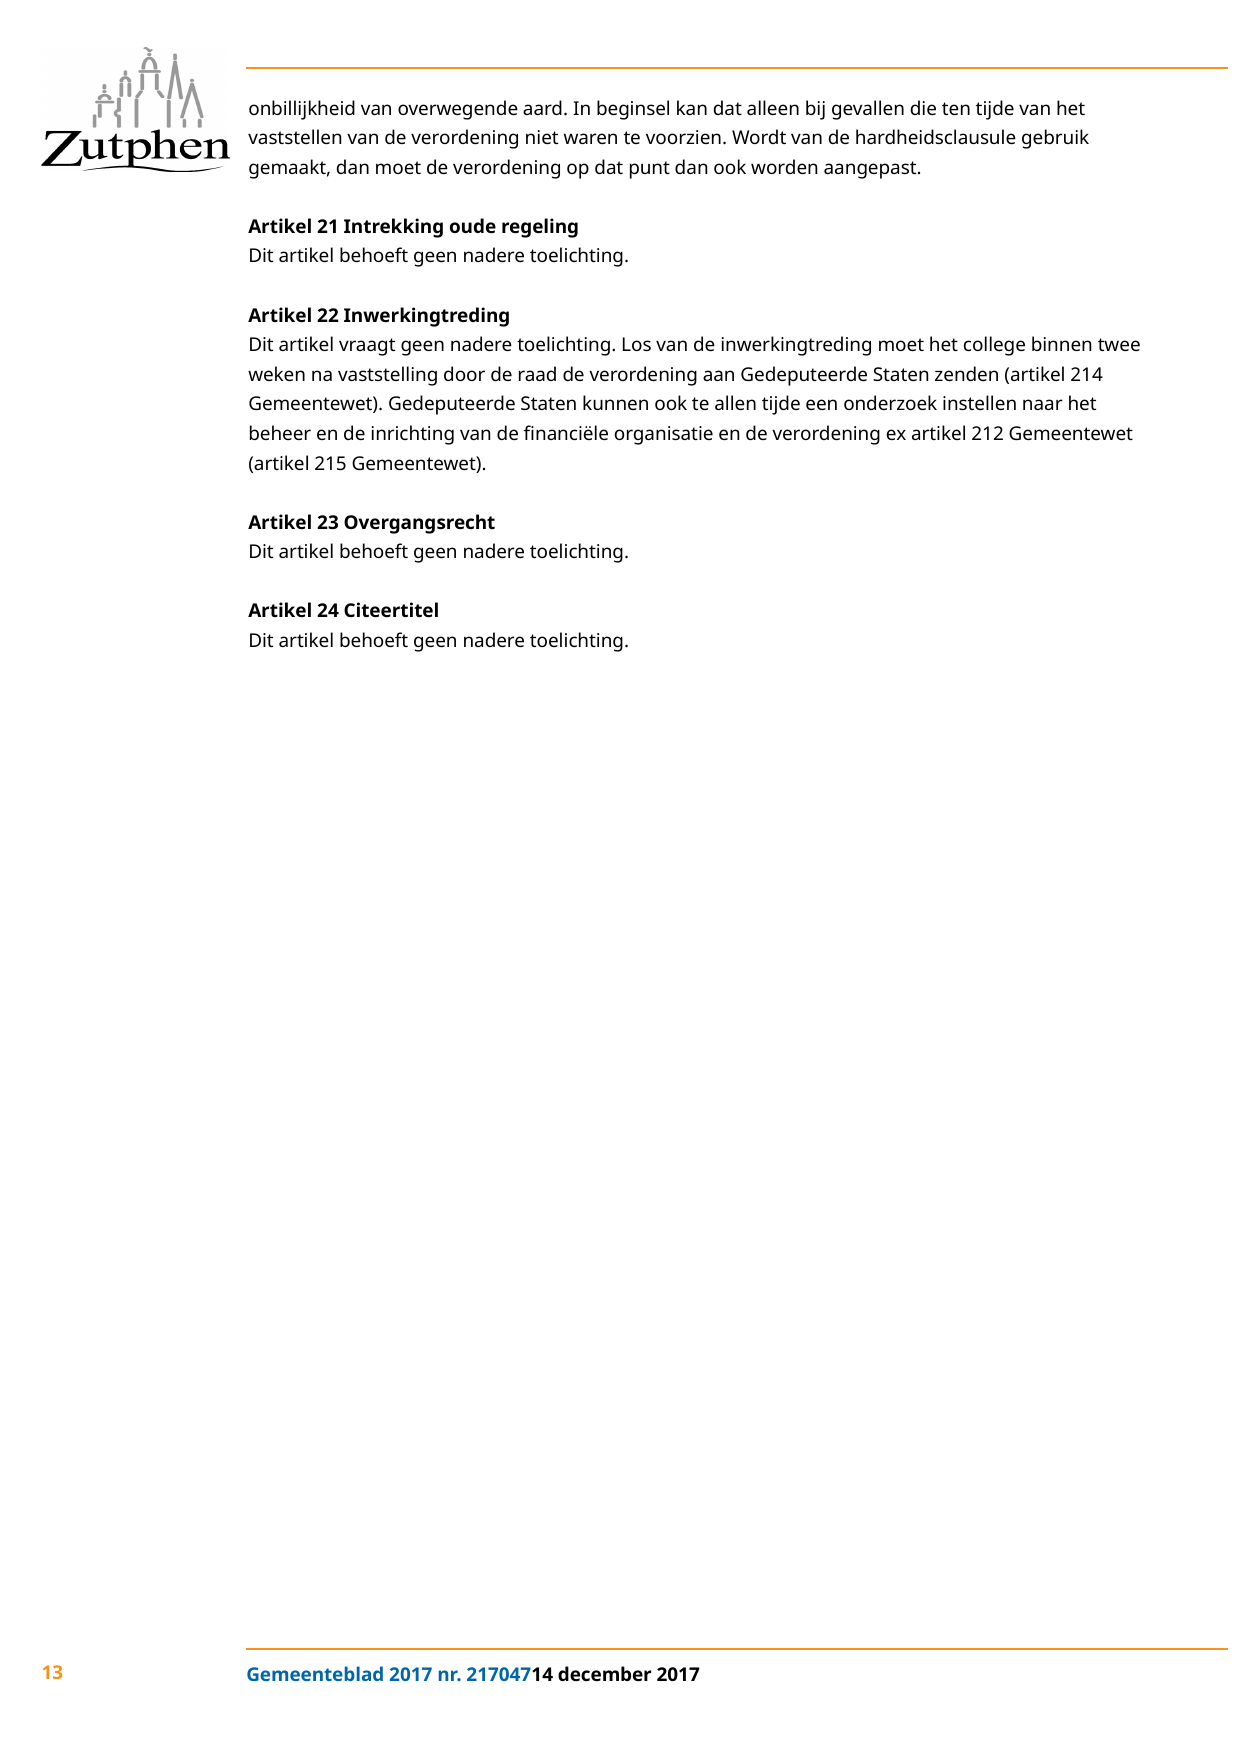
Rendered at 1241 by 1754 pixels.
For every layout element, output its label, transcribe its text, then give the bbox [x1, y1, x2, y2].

text onbillijkheid van overwegende aard. In beginsel kan dat alleen bij gevallen die ten tijde van het vaststellen van de verordening niet waren te voorzien. Wordt van de hardheidsclausule gebruik gemaakt, dan moet de verordening op dat punt dan ook worden aangepast. [248, 95, 1152, 180]
text Dit artikel behoeft geen nadere toelichting. [248, 627, 1152, 653]
picture [41, 47, 231, 172]
text Artikel 24 Citeertitel [248, 598, 1152, 623]
text Artikel 23 Overgangsrecht [248, 509, 1152, 535]
text Artikel 21 Intrekking oude regeling [248, 213, 1152, 239]
text Dit artikel behoeft geen nadere toelichting. [248, 538, 1152, 564]
text Dit artikel vraagt geen nadere toelichting. Los van de inwerkingtreding moet het college binnen twee weken na vaststelling door de raad de verordening aan Gedeputeerde Staten zenden (artikel 214 Gemeentewet). Gedeputeerde Staten kunnen ook te allen tijde een onderzoek instellen naar het beheer en de inrichting van de financiële organisatie en de verordening ex artikel 212 Gemeentewet (artikel 215 Gemeentewet). [248, 331, 1152, 476]
text Dit artikel behoeft geen nadere toelichting. [248, 243, 1152, 268]
text Artikel 22 Inwerkingtreding [248, 302, 1152, 328]
